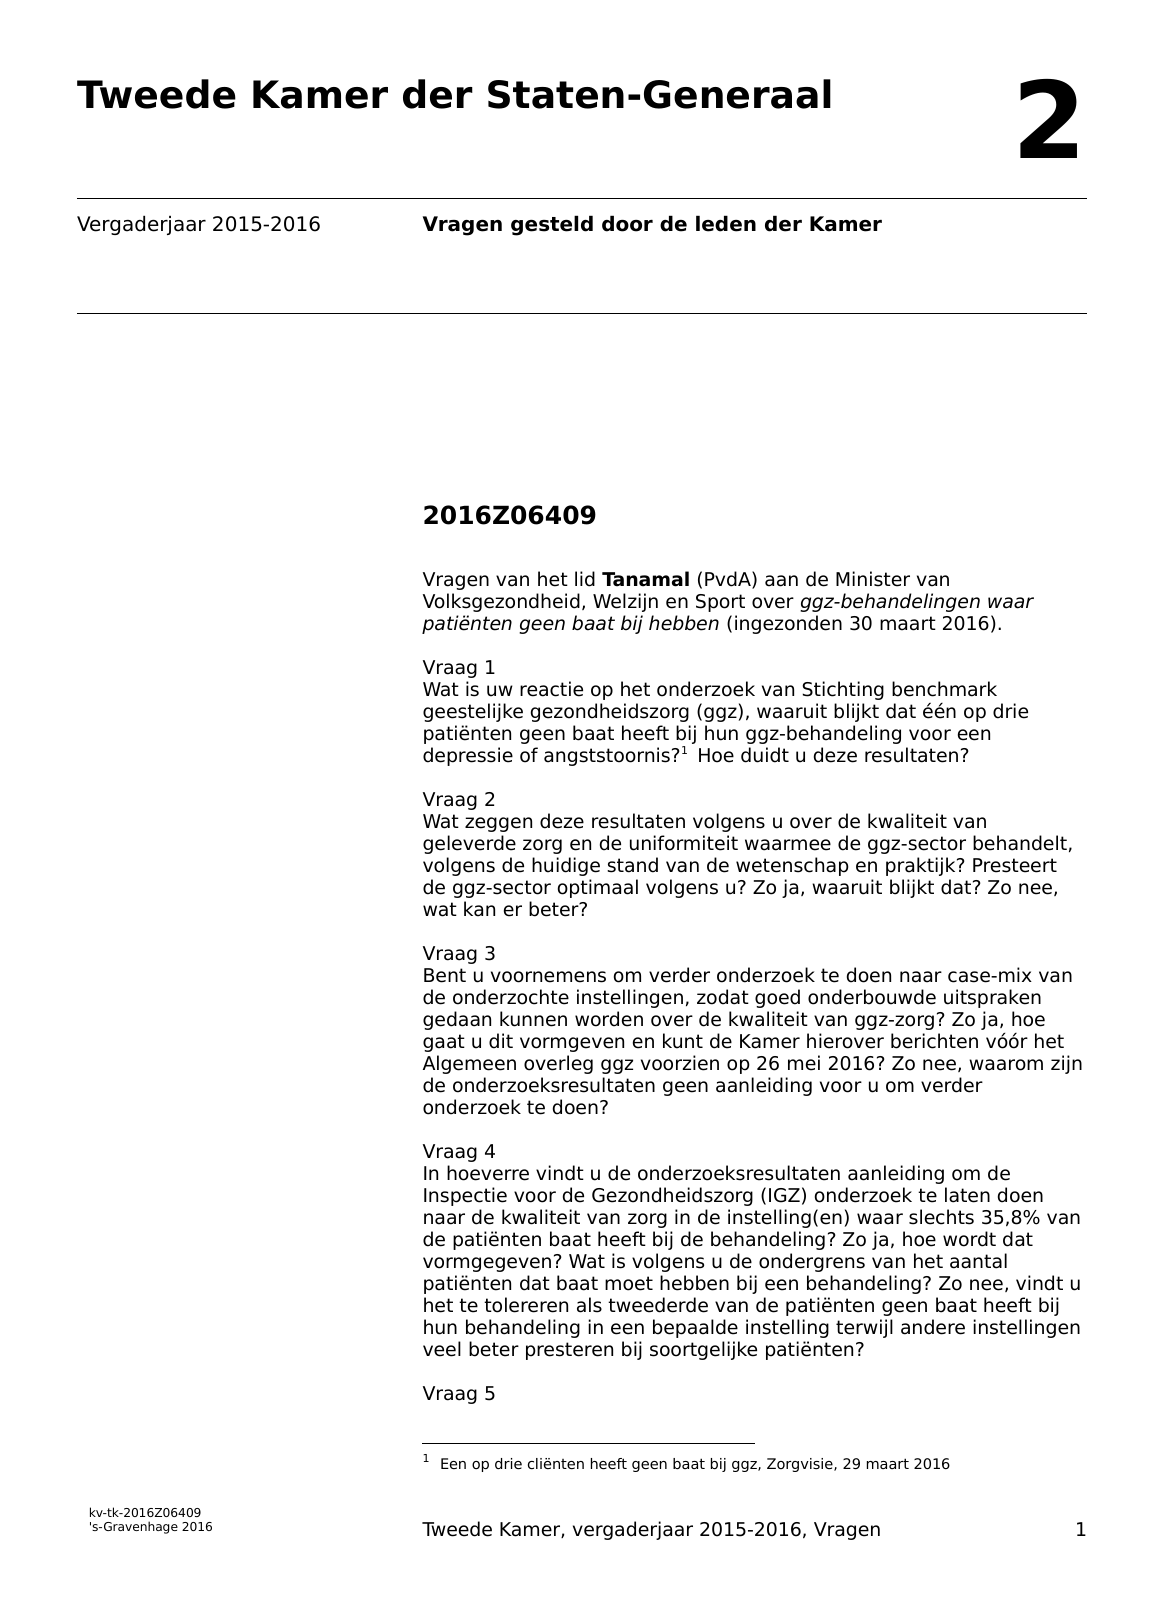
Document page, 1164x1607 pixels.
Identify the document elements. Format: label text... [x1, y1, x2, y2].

text 2016Z06409 [422, 501, 1087, 531]
text In hoeverre vindt u de onderzoeksresultaten aanleiding om de Inspectie voor de Gezondheidszorg (IGZ) onderzoek te laten doen naar de kwaliteit van zorg in de instelling(en) waar slechts 35,8% van de patiënten baat heeft bij de behandeling? Zo ja, hoe wordt dat vormgegeven? Wat is volgens u de ondergrens van het aantal patiënten dat baat moet hebben bij een behandeling? Zo nee, vindt u het te tolereren als tweederde van de patiënten geen baat heeft bij hun behandeling in een bepaalde instelling terwijl andere instellingen veel beter presteren bij soortgelijke patiënten? [422, 1163, 1087, 1361]
text Wat is uw reactie op het onderzoek van Stichting benchmark geestelijke gezondheidszorg (ggz), waaruit blijkt dat één op drie patiënten geen baat heeft bij hun ggz-behandeling voor een depressie of angststoornis? Hoe duidt u deze resultaten? [422, 679, 1087, 767]
table_header 2 [886, 59, 1087, 198]
text Een op drie cliënten heeft geen baat bij ggz, Zorgvisie, 29 maart 2016 [422, 1452, 1087, 1474]
text Vraag 3 [422, 943, 1087, 965]
text 's-Gravenhage 2016 [88, 1520, 323, 1534]
text Wat zeggen deze resultaten volgens u over de kwaliteit van geleverde zorg en de uniformiteit waarmee de ggz-sector behandelt, volgens de huidige stand van de wetenschap en praktijk? Presteert de ggz-sector optimaal volgens u? Zo ja, waaruit blijkt dat? Zo nee, wat kan er beter? [422, 811, 1087, 921]
text kv-tk-2016Z06409 [88, 1506, 323, 1520]
table_cell Vergaderjaar 2015-2016 [77, 199, 422, 313]
table_header Tweede Kamer der Staten-Generaal [77, 59, 886, 198]
text Vraag 4 [422, 1141, 1087, 1163]
text Vraag 1 [422, 657, 1087, 679]
text Bent u voornemens om verder onderzoek te doen naar case-mix van de onderzochte instellingen, zodat goed onderbouwde uitspraken gedaan kunnen worden over de kwaliteit van ggz-zorg? Zo ja, hoe gaat u dit vormgeven en kunt de Kamer hierover berichten vóór het Algemeen overleg ggz voorzien op 26 mei 2016? Zo nee, waarom zijn de onderzoeksresultaten geen aanleiding voor u om verder onderzoek te doen? [422, 965, 1087, 1119]
text Vragen van het lid Tanamal (PvdA) aan de Minister van Volksgezondheid, Welzijn en Sport over ggz-behandelingen waar patiënten geen baat bij hebben (ingezonden 30 maart 2016). [422, 569, 1087, 635]
text Vraag 2 [422, 789, 1087, 811]
table_cell Vragen gesteld door de leden der Kamer [422, 199, 1087, 313]
text Vraag 5 [422, 1383, 1087, 1405]
